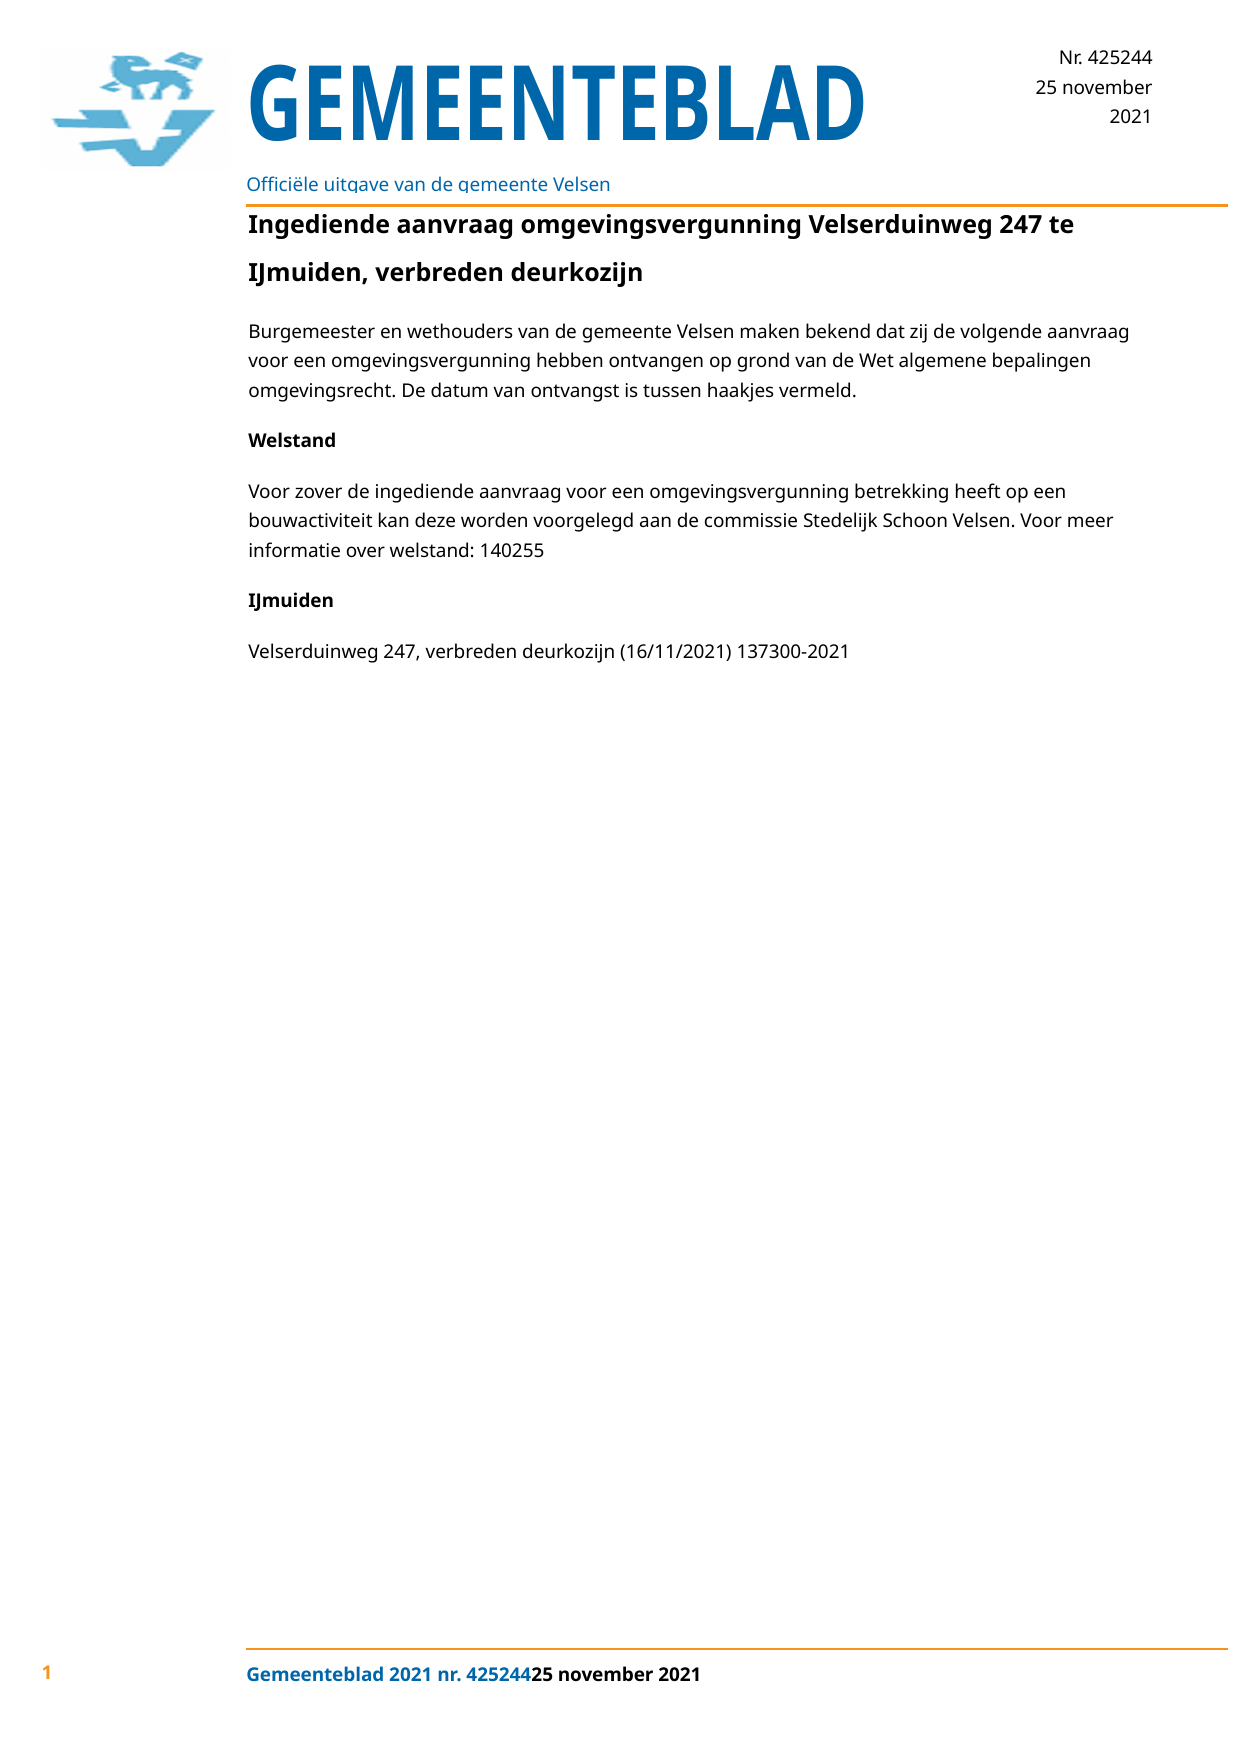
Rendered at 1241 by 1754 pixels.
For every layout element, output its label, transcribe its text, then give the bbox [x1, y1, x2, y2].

text IJmuiden [248, 587, 1152, 613]
text Voor zover de ingediende aanvraag voor een omgevingsvergunning betrekking heeft op een bouwactiviteit kan deze worden voorgelegd aan de commissie Stedelijk Schoon Velsen. Voor meer informatie over welstand: 140255 [248, 478, 1152, 563]
text Welstand [248, 427, 1152, 453]
picture [41, 47, 231, 172]
text Burgemeester en wethouders van de gemeente Velsen maken bekend dat zij de volgende aanvraag voor een omgevingsvergunning hebben ontvangen op grond van de Wet algemene bepalingen omgevingsrecht. De datum van ontvangst is tussen haakjes vermeld. [248, 318, 1152, 403]
text Ingediende aanvraag omgevingsvergunning Velserduinweg 247 te IJmuiden, verbreden deurkozijn [248, 207, 1152, 288]
text Velserduinweg 247, verbreden deurkozijn (16/11/2021) 137300-2021 [248, 638, 1152, 664]
